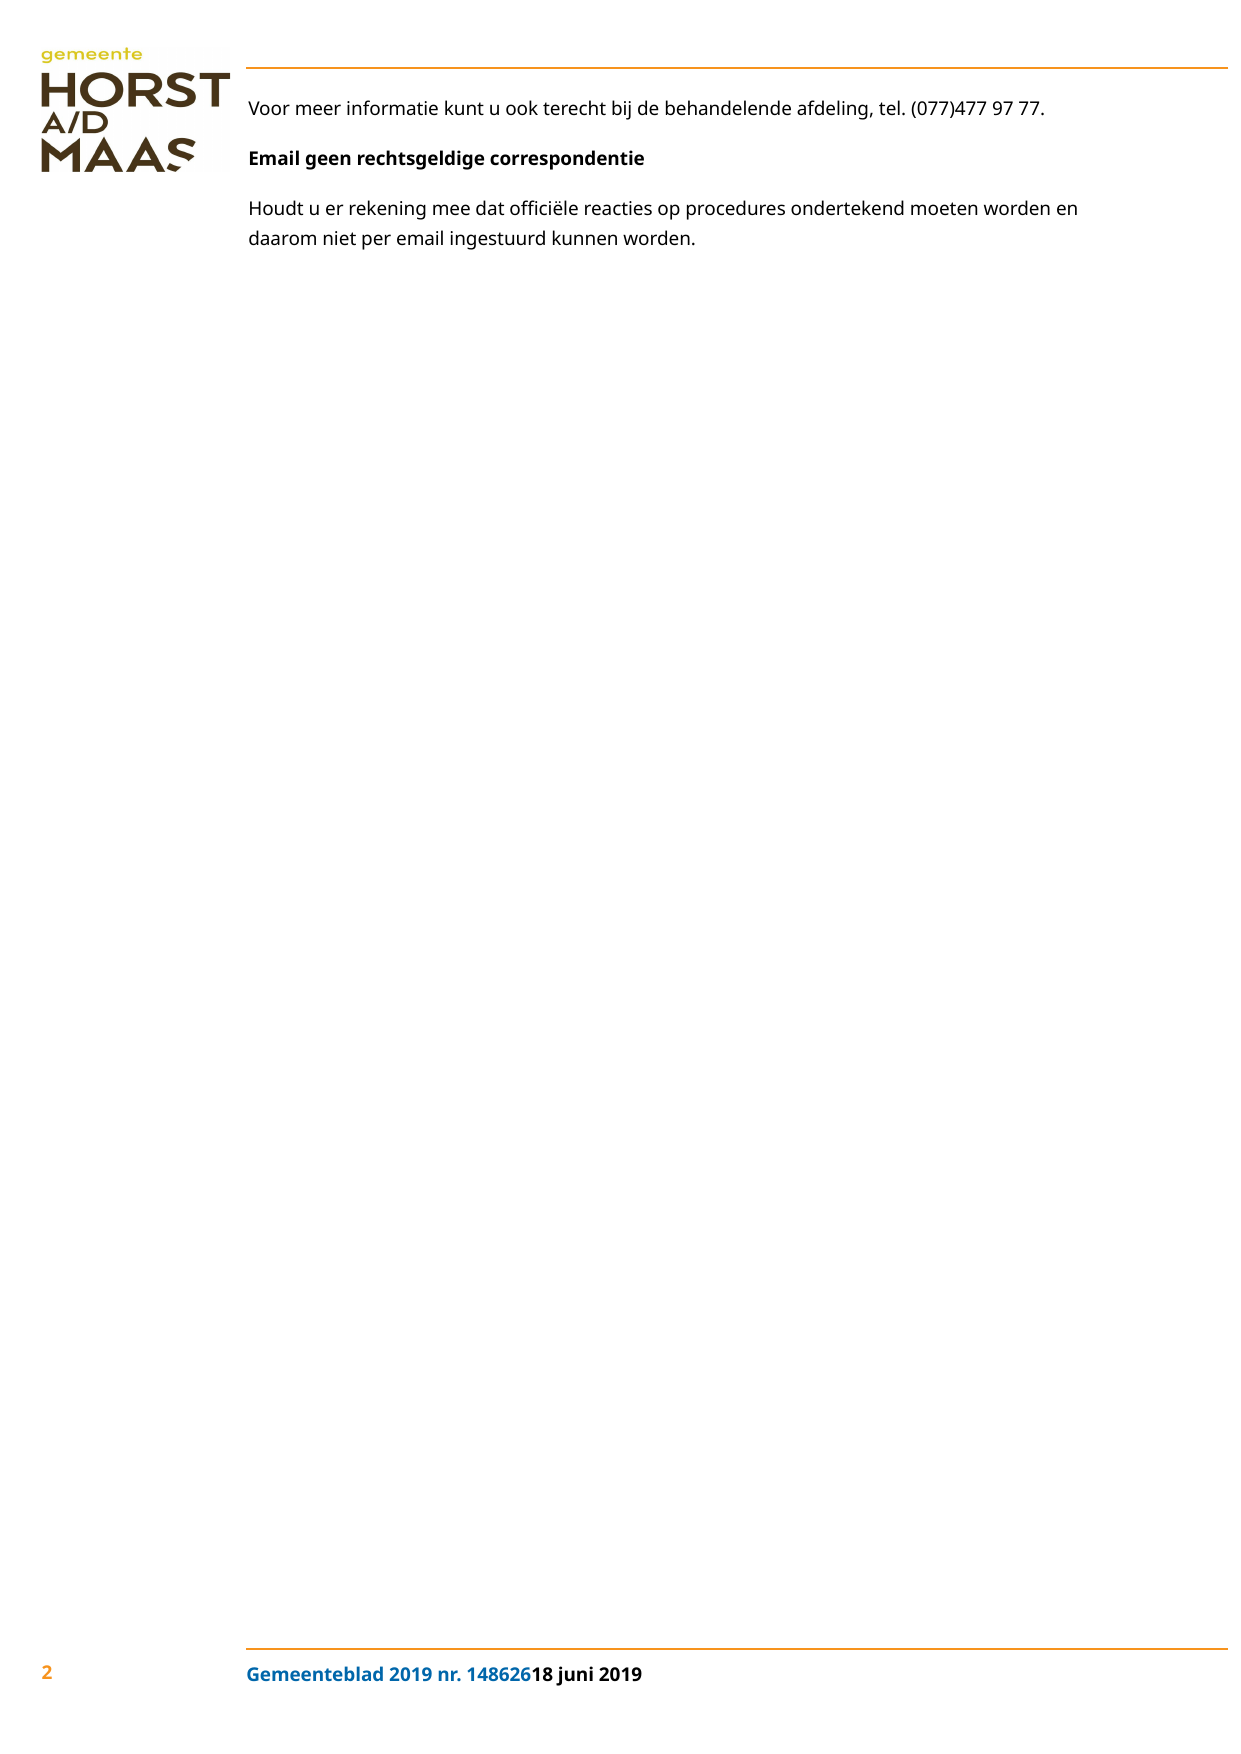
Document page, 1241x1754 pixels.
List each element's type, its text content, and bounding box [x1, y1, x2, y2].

text Voor meer informatie kunt u ook terecht bij de behandelende afdeling, tel. (077)477 97 77. [248, 95, 1152, 121]
text Email geen rechtsgeldige correspondentie [248, 145, 1152, 171]
text Houdt u er rekening mee dat officiële reacties op procedures ondertekend moeten worden en daarom niet per email ingestuurd kunnen worden. [248, 196, 1152, 251]
picture [41, 47, 231, 172]
